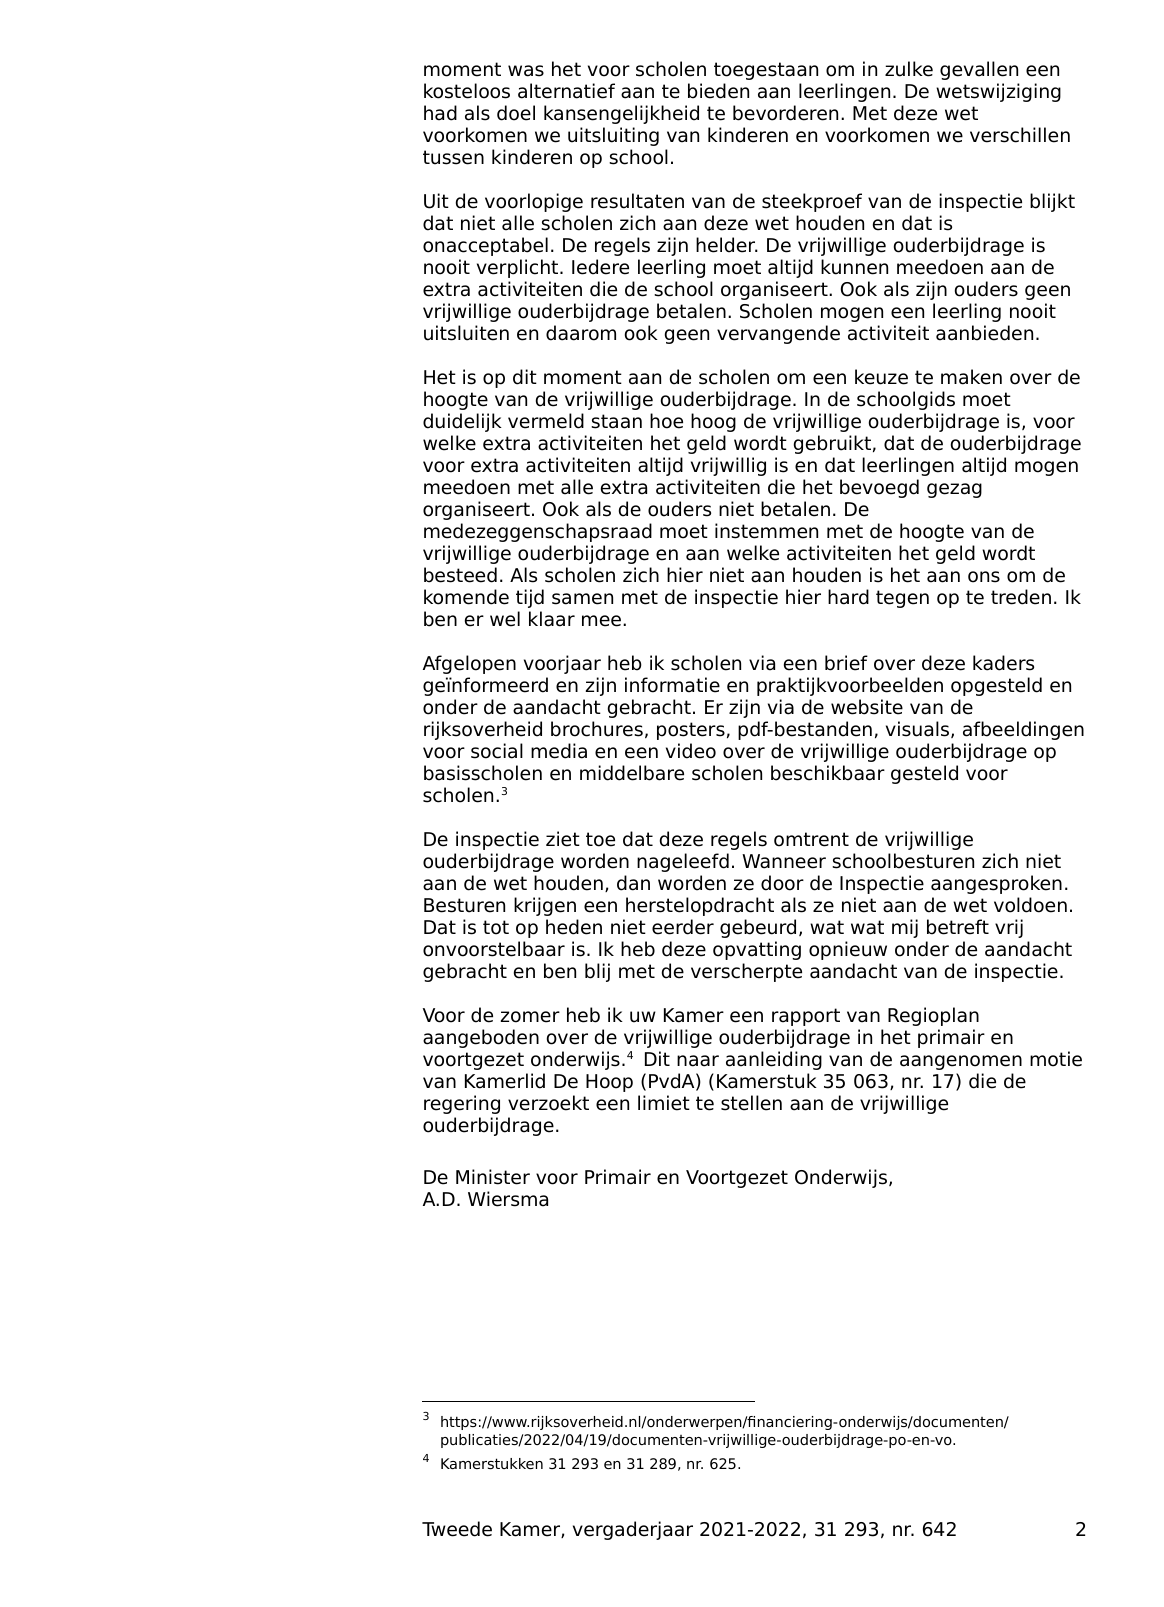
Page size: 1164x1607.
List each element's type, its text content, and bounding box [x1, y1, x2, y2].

text moment was het voor scholen toegestaan om in zulke gevallen een kosteloos alternatief aan te bieden aan leerlingen. De wetswijziging had als doel kansengelijkheid te bevorderen. Met deze wet voorkomen we uitsluiting van kinderen en voorkomen we verschillen tussen kinderen op school. [422, 59, 1087, 169]
text Kamerstukken 31 293 en 31 289, nr. 625. [422, 1452, 1087, 1474]
text De Minister voor Primair en Voortgezet Onderwijs, A.D. Wiersma [422, 1167, 1087, 1211]
text Uit de voorlopige resultaten van de steekproef van de inspectie blijkt dat niet alle scholen zich aan deze wet houden en dat is onacceptabel. De regels zijn helder. De vrijwillige ouderbijdrage is nooit verplicht. Iedere leerling moet altijd kunnen meedoen aan de extra activiteiten die de school organiseert. Ook als zijn ouders geen vrijwillige ouderbijdrage betalen. Scholen mogen een leerling nooit uitsluiten en daarom ook geen vervangende activiteit aanbieden. [422, 191, 1087, 345]
text Het is op dit moment aan de scholen om een keuze te maken over de hoogte van de vrijwillige ouderbijdrage. In de schoolgids moet duidelijk vermeld staan hoe hoog de vrijwillige ouderbijdrage is, voor welke extra activiteiten het geld wordt gebruikt, dat de ouderbijdrage voor extra activiteiten altijd vrijwillig is en dat leerlingen altijd mogen meedoen met alle extra activiteiten die het bevoegd gezag organiseert. Ook als de ouders niet betalen. De medezeggenschapsraad moet instemmen met de hoogte van de vrijwillige ouderbijdrage en aan welke activiteiten het geld wordt besteed. Als scholen zich hier niet aan houden is het aan ons om de komende tijd samen met de inspectie hier hard tegen op te treden. Ik ben er wel klaar mee. [422, 367, 1087, 631]
text Voor de zomer heb ik uw Kamer een rapport van Regioplan aangeboden over de vrijwillige ouderbijdrage in het primair en voortgezet onderwijs. Dit naar aanleiding van de aangenomen motie van Kamerlid De Hoop (PvdA) (Kamerstuk 35 063, nr. 17) die de regering verzoekt een limiet te stellen aan de vrijwillige ouderbijdrage. [422, 1005, 1087, 1137]
text De inspectie ziet toe dat deze regels omtrent de vrijwillige ouderbijdrage worden nageleefd. Wanneer schoolbesturen zich niet aan de wet houden, dan worden ze door de Inspectie aangesproken. Besturen krijgen een herstelopdracht als ze niet aan de wet voldoen. Dat is tot op heden niet eerder gebeurd, wat wat mij betreft vrij onvoorstelbaar is. Ik heb deze opvatting opnieuw onder de aandacht gebracht en ben blij met de verscherpte aandacht van de inspectie. [422, 829, 1087, 983]
text https://www.rijksoverheid.nl/onderwerpen/financiering-onderwijs/documenten/publicaties/2022/04/19/documenten-vrijwillige-ouderbijdrage-po-en-vo. [422, 1410, 1087, 1449]
text Afgelopen voorjaar heb ik scholen via een brief over deze kaders geïnformeerd en zijn informatie en praktijkvoorbeelden opgesteld en onder de aandacht gebracht. Er zijn via de website van de rijksoverheid brochures, posters, pdf-bestanden, visuals, afbeeldingen voor social media en een video over de vrijwillige ouderbijdrage op basisscholen en middelbare scholen beschikbaar gesteld voor scholen. [422, 653, 1087, 807]
